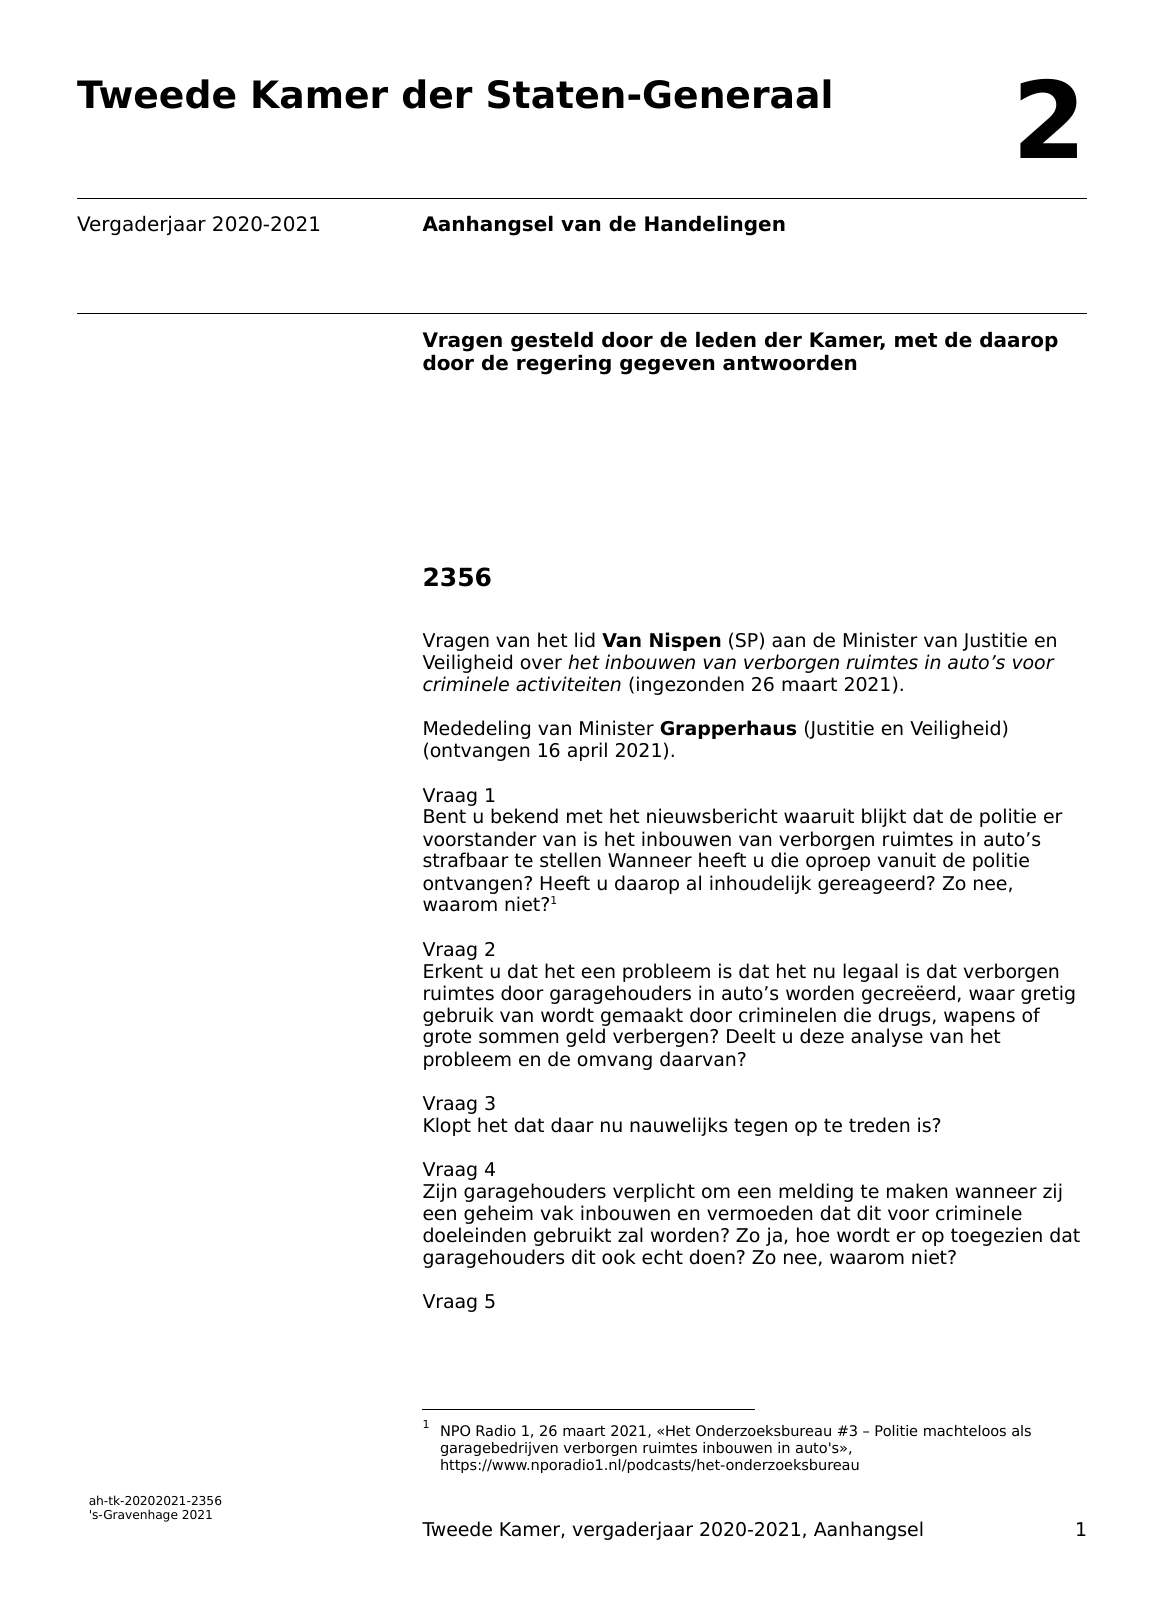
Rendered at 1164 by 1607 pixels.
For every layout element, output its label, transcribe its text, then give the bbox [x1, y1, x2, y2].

text Bent u bekend met het nieuwsbericht waaruit blijkt dat de politie er voorstander van is het inbouwen van verborgen ruimtes in auto’s strafbaar te stellen Wanneer heeft u die oproep vanuit de politie ontvangen? Heeft u daarop al inhoudelijk gereageerd? Zo nee, waarom niet? [422, 806, 1087, 916]
text Erkent u dat het een probleem is dat het nu legaal is dat verborgen ruimtes door garagehouders in auto’s worden gecreëerd, waar gretig gebruik van wordt gemaakt door criminelen die drugs, wapens of grote sommen geld verbergen? Deelt u deze analyse van het probleem en de omvang daarvan? [422, 961, 1087, 1070]
table_header Tweede Kamer der Staten-Generaal [77, 59, 886, 198]
text Vragen van het lid Van Nispen (SP) aan de Minister van Justitie en Veiligheid over het inbouwen van verborgen ruimtes in auto’s voor criminele activiteiten (ingezonden 26 maart 2021). [422, 630, 1087, 696]
text Vraag 4 [422, 1159, 1087, 1181]
table_cell Vragen gesteld door de leden der Kamer, met de daarop door de regering gegeven antwoorden [422, 314, 1087, 375]
text ah-tk-20202021-2356 [88, 1494, 323, 1508]
table_header 2 [886, 59, 1087, 198]
text Klopt het dat daar nu nauwelijks tegen op te treden is? [422, 1114, 1087, 1137]
text Zijn garagehouders verplicht om een melding te maken wanneer zij een geheim vak inbouwen en vermoeden dat dit voor criminele doeleinden gebruikt zal worden? Zo ja, hoe wordt er op toegezien dat garagehouders dit ook echt doen? Zo nee, waarom niet? [422, 1181, 1087, 1269]
table_cell Vergaderjaar 2020-2021 [77, 199, 422, 313]
text NPO Radio 1, 26 maart 2021, «Het Onderzoeksbureau #3 – Politie machteloos als garagebedrijven verborgen ruimtes inbouwen in auto's», https://www.nporadio1.nl/podcasts/het-onderzoeksbureau [422, 1418, 1087, 1474]
table_cell [77, 314, 422, 375]
text 's-Gravenhage 2021 [88, 1508, 323, 1522]
text Vraag 1 [422, 784, 1087, 806]
text Vraag 5 [422, 1291, 1087, 1313]
table_cell Aanhangsel van de Handelingen [422, 199, 1087, 313]
text Vraag 2 [422, 938, 1087, 961]
text Vraag 3 [422, 1093, 1087, 1114]
text Mededeling van Minister Grapperhaus (Justitie en Veiligheid) (ontvangen 16 april 2021). [422, 718, 1087, 762]
text 2356 [422, 563, 1087, 592]
